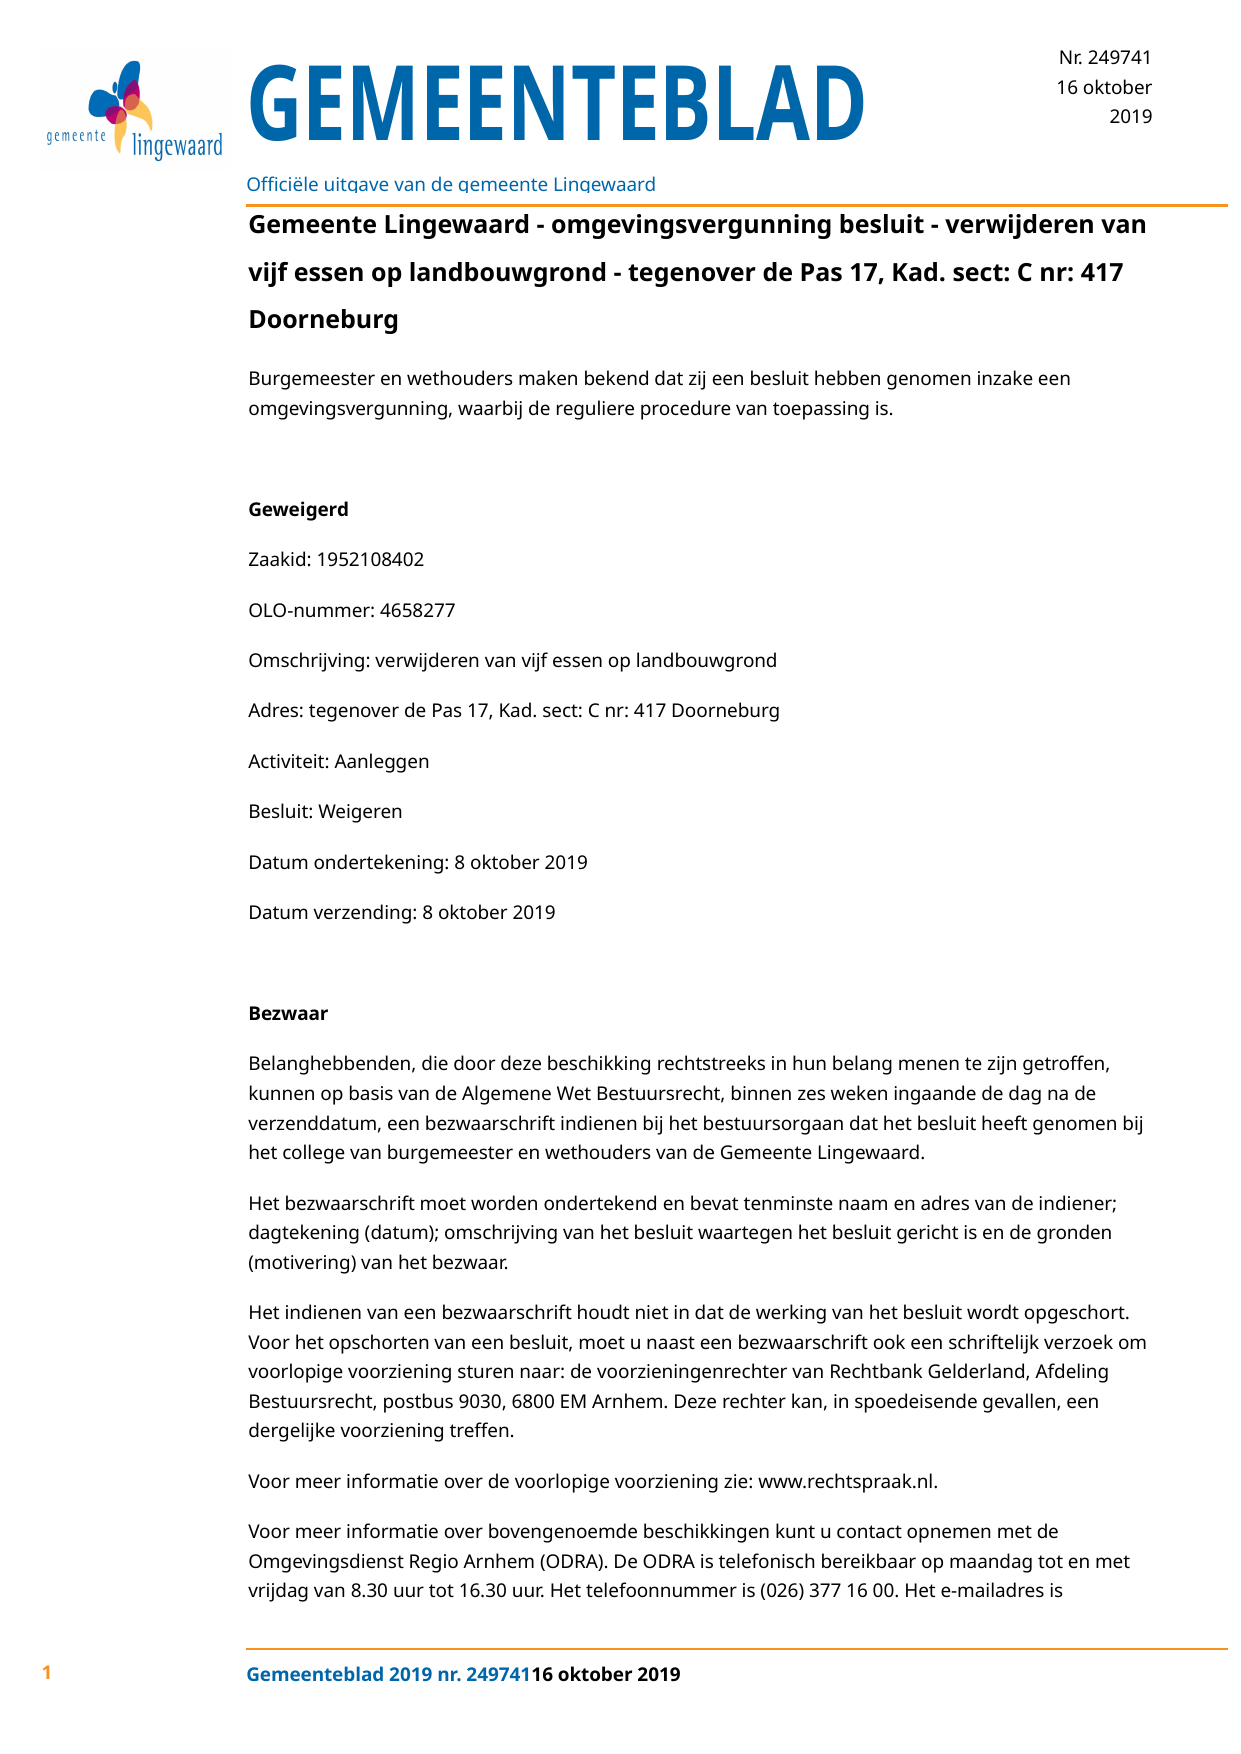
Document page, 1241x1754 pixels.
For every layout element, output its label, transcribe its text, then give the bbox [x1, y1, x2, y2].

text Activiteit: Aanleggen [248, 748, 1152, 774]
text Besluit: Weigeren [248, 798, 1152, 824]
text Omschrijving: verwijderen van vijf essen op landbouwgrond [248, 647, 1152, 673]
text Voor meer informatie over de voorlopige voorziening zie: www.rechtspraak.nl. [248, 1468, 1152, 1494]
text Datum verzending: 8 oktober 2019 [248, 899, 1152, 925]
text Geweigerd [248, 496, 1152, 522]
text Gemeente Lingewaard - omgevingsvergunning besluit - verwijderen van vijf essen op landbouwgrond - tegenover de Pas 17, Kad. sect: C nr: 417 Doorneburg [248, 207, 1152, 336]
text Het indienen van een bezwaarschrift houdt niet in dat de werking van het besluit wordt opgeschort. Voor het opschorten van een besluit, moet u naast een bezwaarschrift ook een schriftelijk verzoek om voorlopige voorziening sturen naar: de voorzieningenrechter van Rechtbank Gelderland, Afdeling Bestuursrecht, postbus 9030, 6800 EM Arnhem. Deze rechter kan, in spoedeisende gevallen, een dergelijke voorziening treffen. [248, 1299, 1152, 1443]
text Bezwaar [248, 1000, 1152, 1026]
text Burgemeester en wethouders maken bekend dat zij een besluit hebben genomen inzake een omgevingsvergunning, waarbij de reguliere procedure van toepassing is. [248, 366, 1152, 421]
picture [41, 47, 231, 172]
text Het bezwaarschrift moet worden ondertekend en bevat tenminste naam en adres van de indiener; dagtekening (datum); omschrijving van het besluit waartegen het besluit gericht is en de gronden (motivering) van het bezwaar. [248, 1190, 1152, 1274]
text Belanghebbenden, die door deze beschikking rechtstreeks in hun belang menen te zijn getroffen, kunnen op basis van de Algemene Wet Bestuursrecht, binnen zes weken ingaande de dag na de verzenddatum, een bezwaarschrift indienen bij het bestuursorgaan dat het besluit heeft genomen bij het college van burgemeester en wethouders van de Gemeente Lingewaard. [248, 1051, 1152, 1165]
text Datum ondertekening: 8 oktober 2019 [248, 849, 1152, 874]
text Voor meer informatie over bovengenoemde beschikkingen kunt u contact opnemen met de Omgevingsdienst Regio Arnhem (ODRA). De ODRA is telefonisch bereikbaar op maandag tot en met vrijdag van 8.30 uur tot 16.30 uur. Het telefoonnummer is (026) 377 16 00. Het e-mailadres is [248, 1518, 1152, 1603]
text OLO-nummer: 4658277 [248, 597, 1152, 622]
text Adres: tegenover de Pas 17, Kad. sect: C nr: 417 Doorneburg [248, 698, 1152, 723]
text Zaakid: 1952108402 [248, 546, 1152, 572]
